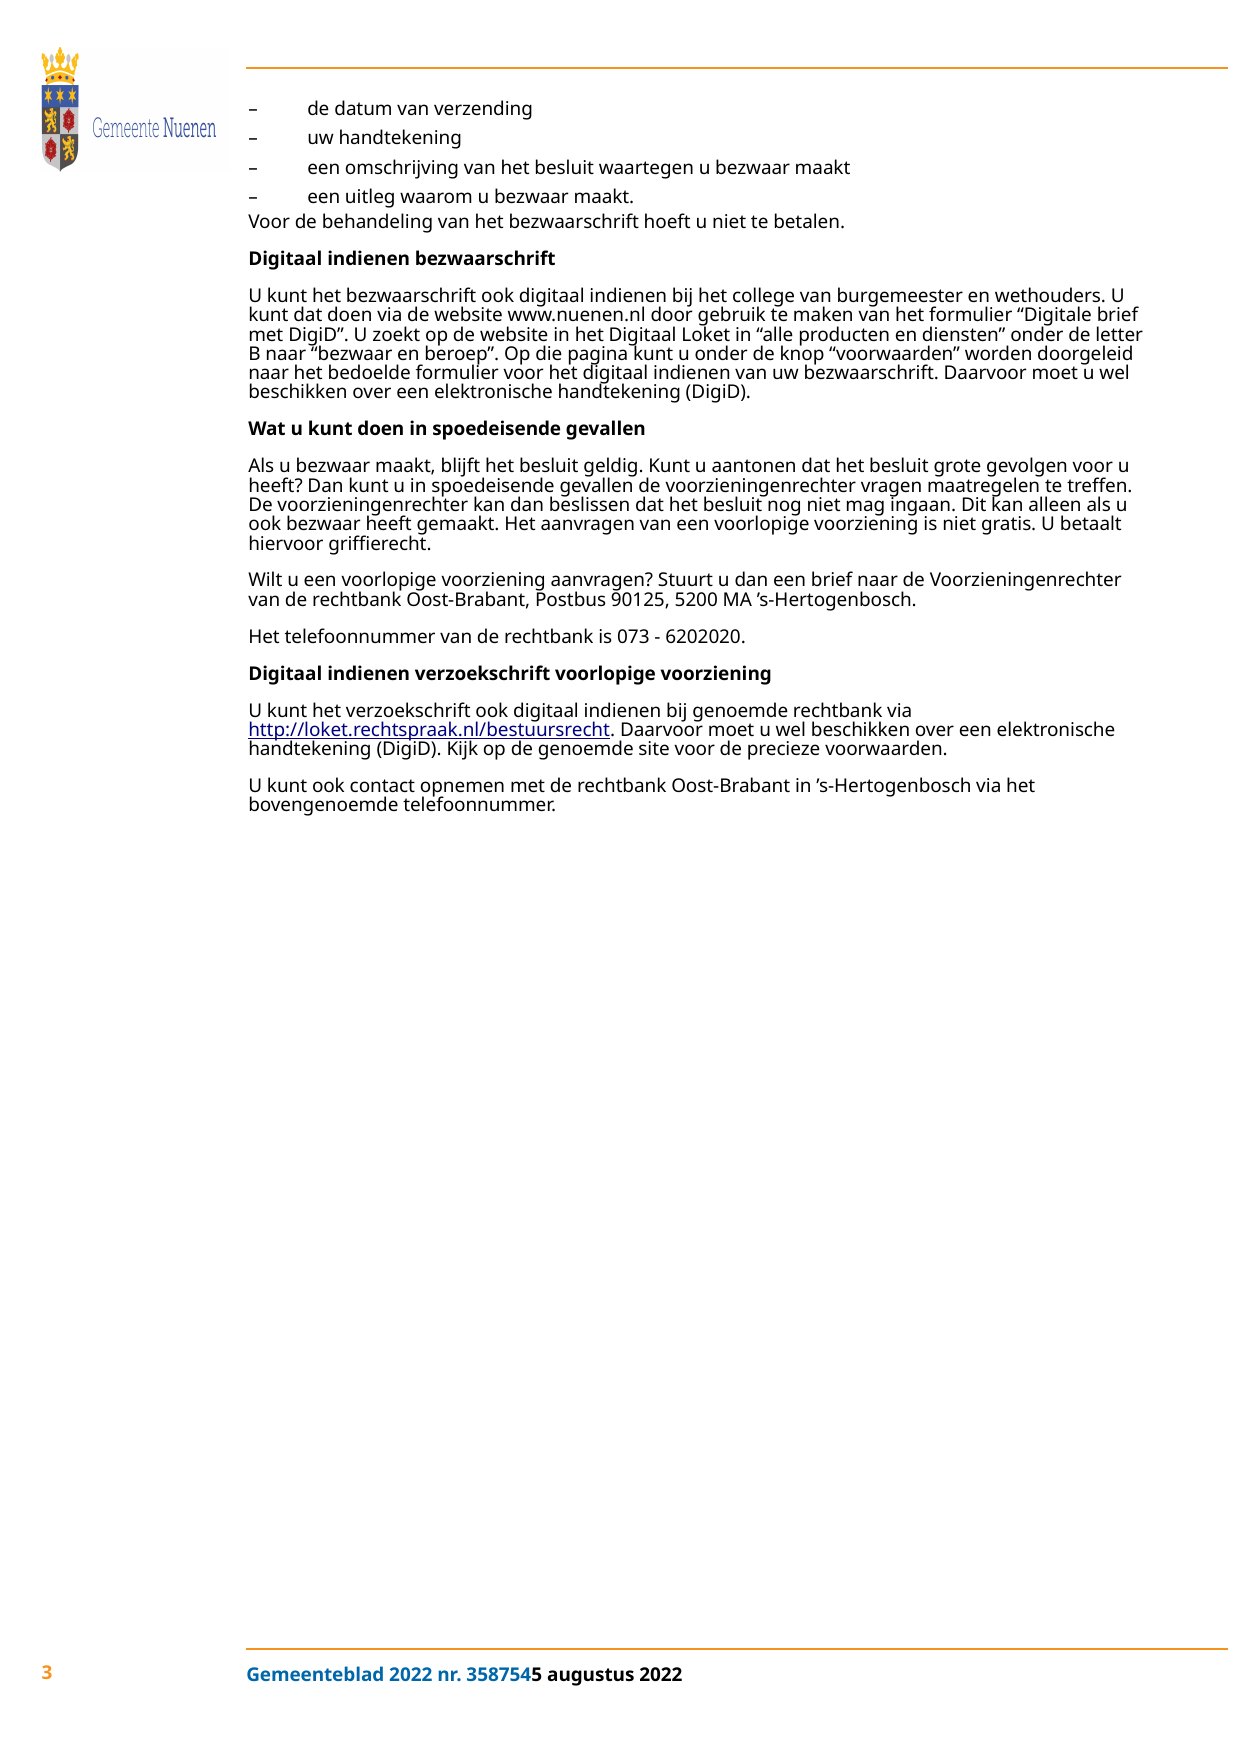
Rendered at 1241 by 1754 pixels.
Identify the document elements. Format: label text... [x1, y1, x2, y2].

list uw handtekening [248, 124, 1152, 150]
list de datum van verzending [248, 95, 1152, 121]
text U kunt ook contact opnemen met de rechtbank Oost-Brabant in ’s-Hertogenbosch via het bovengenoemde telefoonnummer. [248, 777, 1152, 816]
text U kunt het verzoekschrift ook digitaal indienen bij genoemde rechtbank via http://loket.rechtspraak.nl/bestuursrecht. Daarvoor moet u wel beschikken over een elektronische handtekening (DigiD). Kijk op de genoemde site voor de precieze voorwaarden. [248, 702, 1152, 759]
text Wilt u een voorlopige voorziening aanvragen? Stuurt u dan een brief naar de Voorzieningenrechter van de rechtbank Oost-Brabant, Postbus 90125, 5200 MA ’s-Hertogenbosch. [248, 571, 1152, 610]
text Het telefoonnummer van de rechtbank is 073 - 6202020. [248, 628, 1152, 647]
text Digitaal indienen verzoekschrift voorlopige voorziening [248, 665, 1152, 684]
picture [41, 47, 231, 172]
list een uitleg waarom u bezwaar maakt. [248, 183, 1152, 209]
text U kunt het bezwaarschrift ook digitaal indienen bij het college van burgemeester en wethouders. U kunt dat doen via de website www.nuenen.nl door gebruik te maken van het formulier “Digitale brief met DigiD”. U zoekt op de website in het Digitaal Loket in “alle producten en diensten” onder de letter B naar “bezwaar en beroep”. Op die pagina kunt u onder de knop “voorwaarden” worden doorgeleid naar het bedoelde formulier voor het digitaal indienen van uw bezwaarschrift. Daarvoor moet u wel beschikken over een elektronische handtekening (DigiD). [248, 287, 1152, 403]
text Voor de behandeling van het bezwaarschrift hoeft u niet te betalen. [248, 213, 1152, 232]
text Als u bezwaar maakt, blijft het besluit geldig. Kunt u aantonen dat het besluit grote gevolgen voor u heeft? Dan kunt u in spoedeisende gevallen de voorzieningenrechter vragen maatregelen te treffen. De voorzieningenrechter kan dan beslissen dat het besluit nog niet mag ingaan. Dit kan alleen als u ook bezwaar heeft gemaakt. Het aanvragen van een voorlopige voorziening is niet gratis. U betaalt hiervoor griffierecht. [248, 457, 1152, 554]
text Wat u kunt doen in spoedeisende gevallen [248, 420, 1152, 440]
list een omschrijving van het besluit waartegen u bezwaar maakt [248, 154, 1152, 180]
text Digitaal indienen bezwaarschrift [248, 250, 1152, 269]
